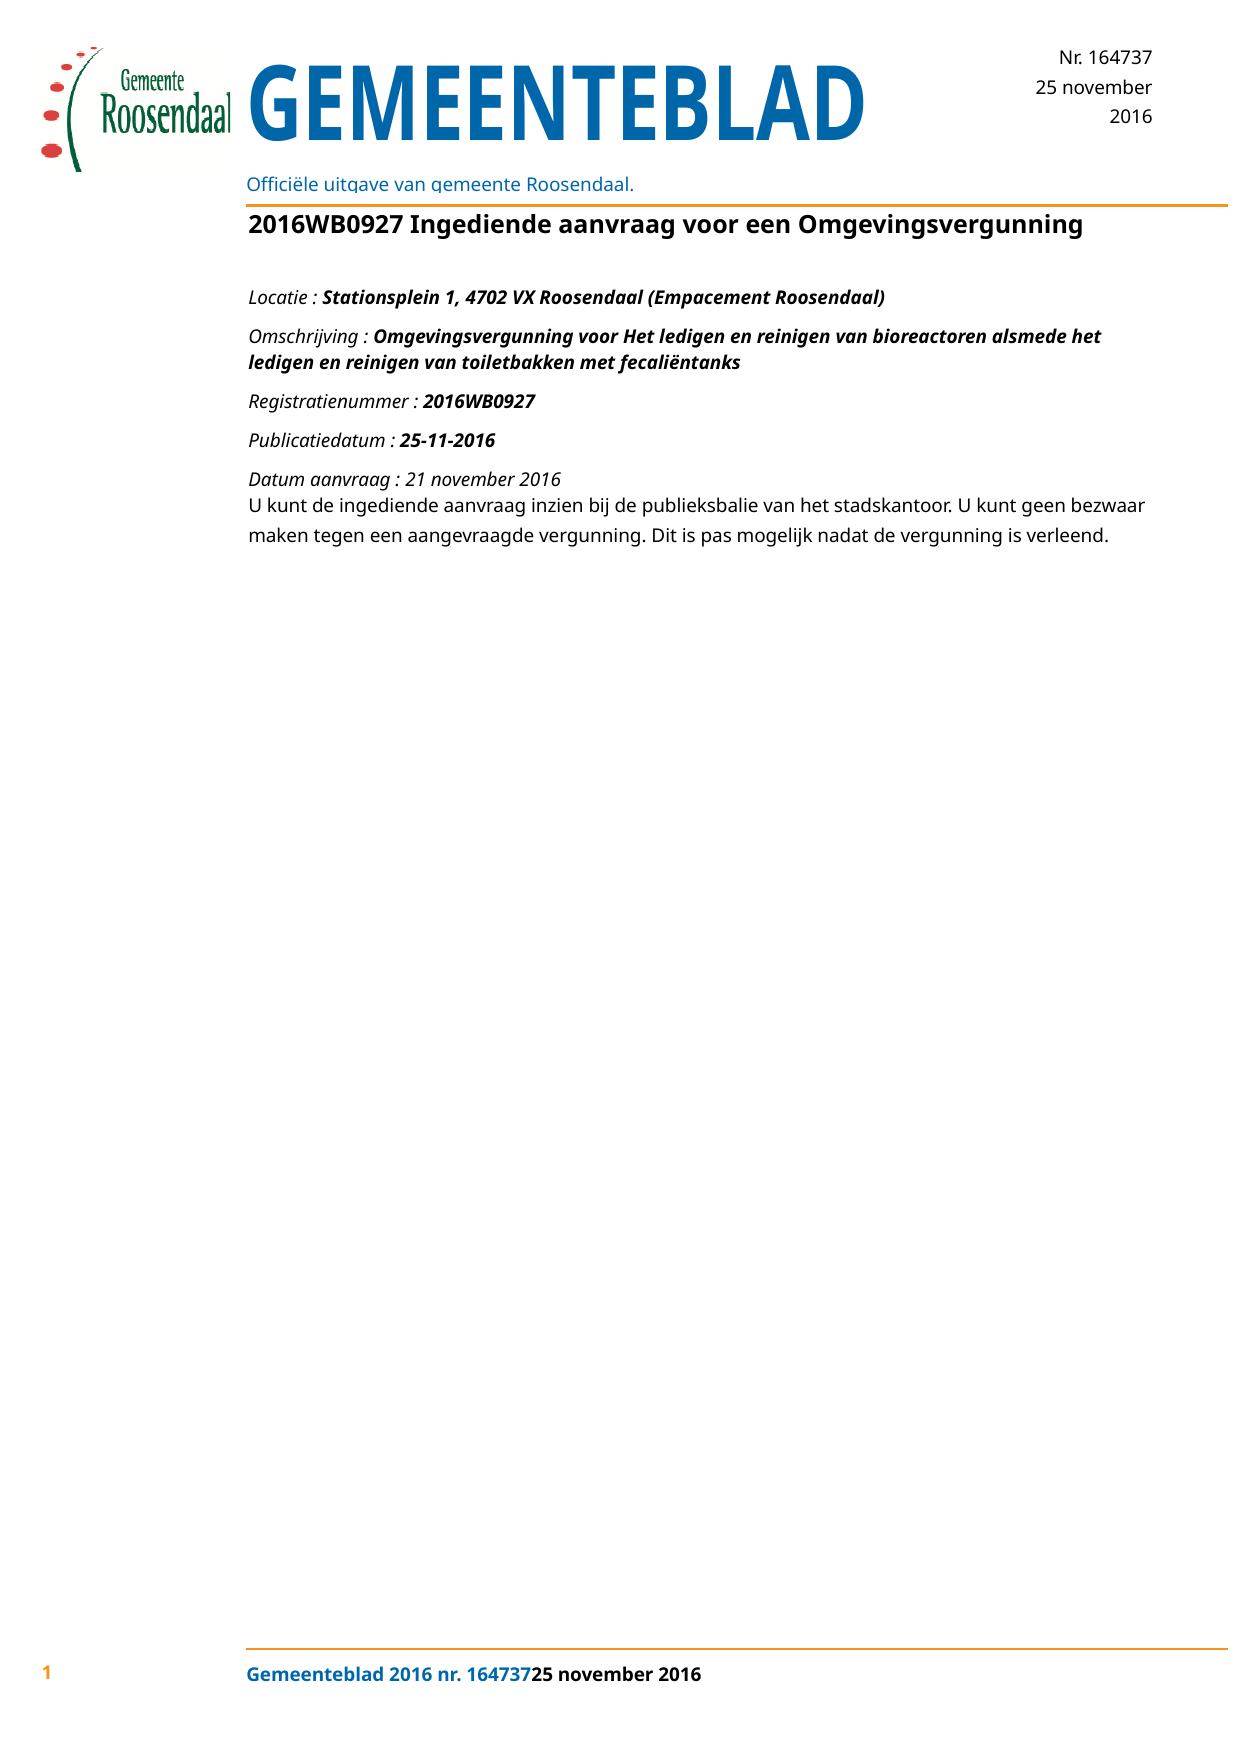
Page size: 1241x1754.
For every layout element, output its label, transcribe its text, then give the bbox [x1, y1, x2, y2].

text Omschrijving : Omgevingsvergunning voor Het ledigen en reinigen van bioreactoren alsmede het ledigen en reinigen van toiletbakken met fecaliëntanks [248, 323, 1152, 374]
text Registratienummer : 2016WB0927 [248, 388, 1152, 414]
picture [41, 47, 231, 172]
text 2016WB0927 Ingediende aanvraag voor een Omgevingsvergunning [248, 207, 1152, 241]
text U kunt de ingediende aanvraag inzien bij de publieksbalie van het stadskantoor. U kunt geen bezwaar maken tegen een aangevraagde vergunning. Dit is pas mogelijk nadat de vergunning is verleend. [248, 492, 1152, 548]
text Publicatiedatum : 25-11-2016 [248, 427, 1152, 453]
text Datum aanvraag : 21 november 2016 [248, 467, 1152, 492]
text Locatie : Stationsplein 1, 4702 VX Roosendaal (Empacement Roosendaal) [248, 284, 1152, 309]
